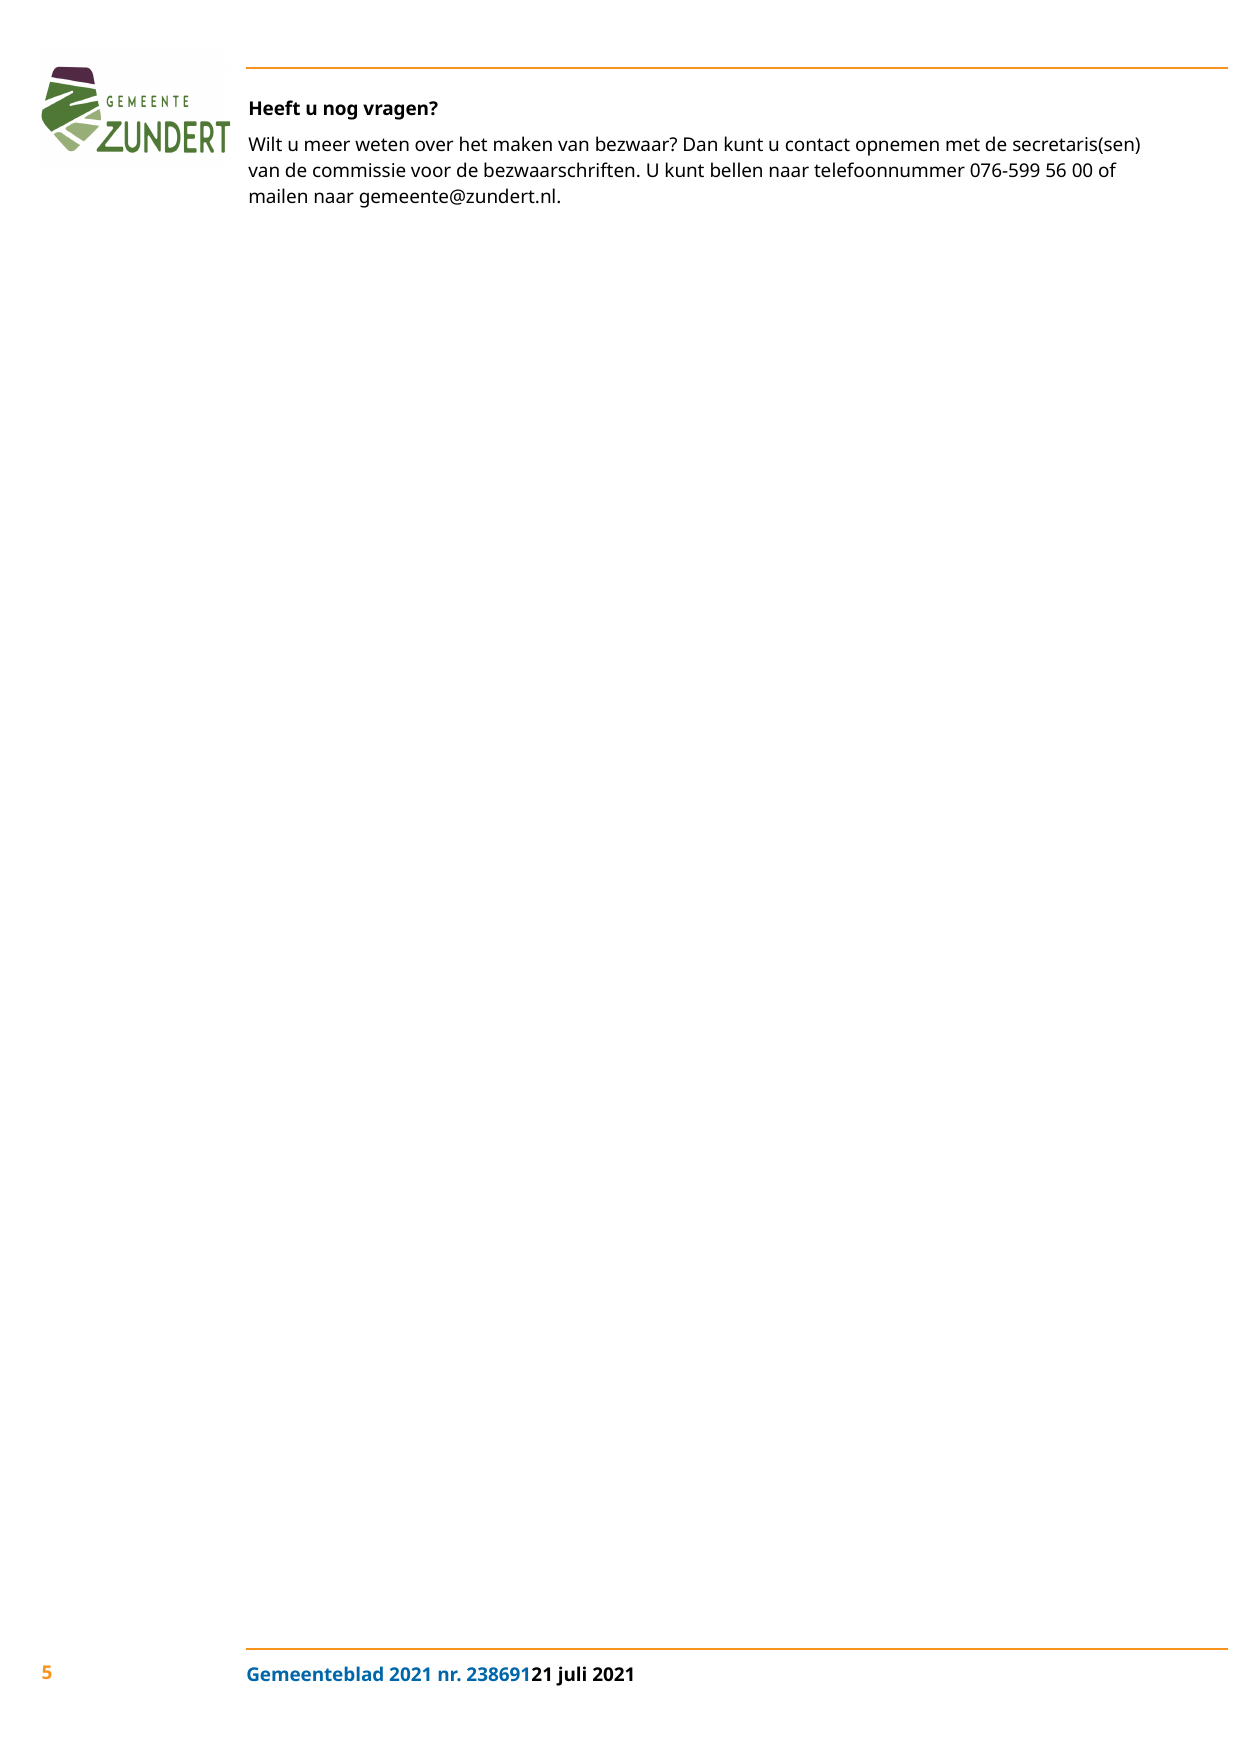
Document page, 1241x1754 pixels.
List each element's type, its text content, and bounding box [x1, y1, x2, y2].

picture [41, 47, 231, 172]
text Heeft u nog vragen? [248, 95, 1152, 121]
text Wilt u meer weten over het maken van bezwaar? Dan kunt u contact opnemen met de secretaris(sen) van de commissie voor de bezwaarschriften. U kunt bellen naar telefoonnummer 076-599 56 00 of mailen naar gemeente@zundert.nl. [248, 131, 1152, 209]
